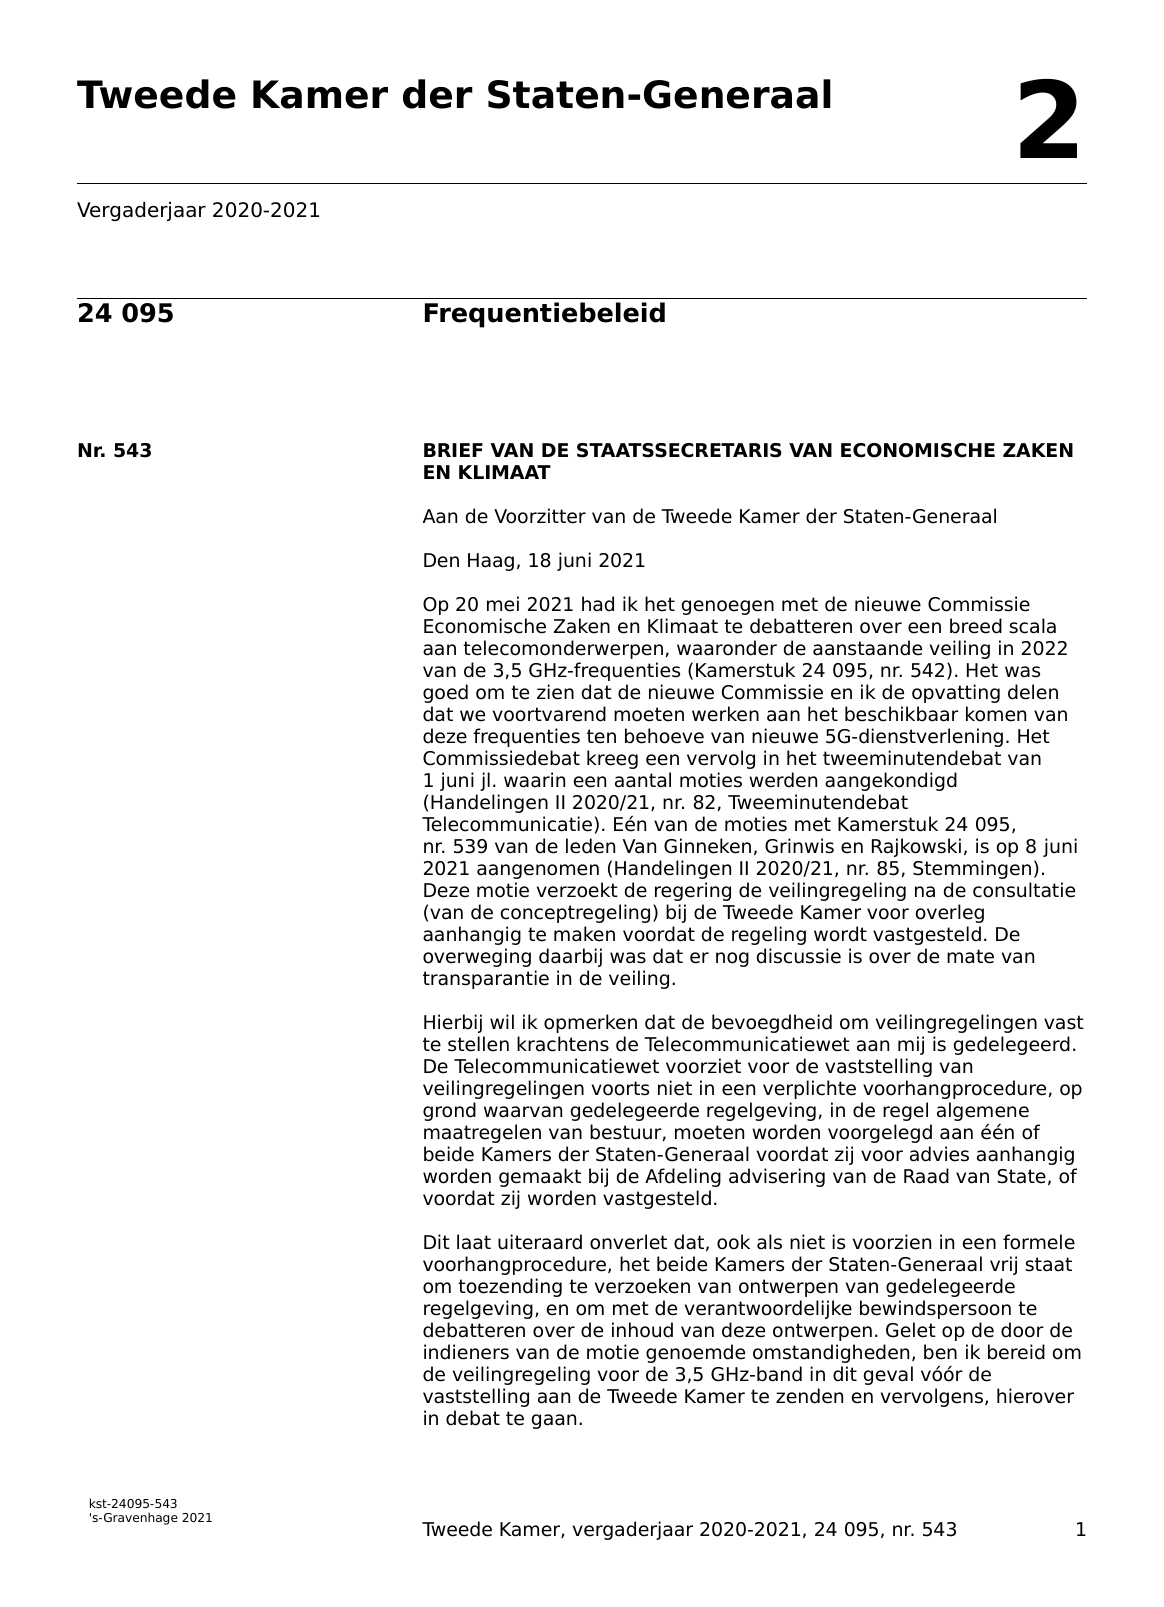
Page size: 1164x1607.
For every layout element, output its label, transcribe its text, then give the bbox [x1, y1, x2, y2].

text Op 20 mei 2021 had ik het genoegen met de nieuwe Commissie Economische Zaken en Klimaat te debatteren over een breed scala aan telecomonderwerpen, waaronder de aanstaande veiling in 2022 van de 3,5 GHz-frequenties (Kamerstuk 24 095, nr. 542). Het was goed om te zien dat de nieuwe Commissie en ik de opvatting delen dat we voortvarend moeten werken aan het beschikbaar komen van deze frequenties ten behoeve van nieuwe 5G-dienstverlening. Het Commissiedebat kreeg een vervolg in het tweeminutendebat van 1 juni jl. waarin een aantal moties werden aangekondigd (Handelingen II 2020/21, nr. 82, Tweeminutendebat Telecommunicatie). Eén van de moties met Kamerstuk 24 095, nr. 539 van de leden Van Ginneken, Grinwis en Rajkowski, is op 8 juni 2021 aangenomen (Handelingen II 2020/21, nr. 85, Stemmingen). Deze motie verzoekt de regering de veilingregeling na de consultatie (van de conceptregeling) bij de Tweede Kamer voor overleg aanhangig te maken voordat de regeling wordt vastgesteld. De overweging daarbij was dat er nog discussie is over de mate van transparantie in de veiling. [422, 594, 1087, 990]
text Hierbij wil ik opmerken dat de bevoegdheid om veilingregelingen vast te stellen krachtens de Telecommunicatiewet aan mij is gedelegeerd. De Telecommunicatiewet voorziet voor de vaststelling van veilingregelingen voorts niet in een verplichte voorhangprocedure, op grond waarvan gedelegeerde regelgeving, in de regel algemene maatregelen van bestuur, moeten worden voorgelegd aan één of beide Kamers der Staten-Generaal voordat zij voor advies aanhangig worden gemaakt bij de Afdeling advisering van de Raad van State, of voordat zij worden vastgesteld. [422, 1012, 1087, 1210]
text 's-Gravenhage 2021 [88, 1511, 323, 1525]
text Aan de Voorzitter van de Tweede Kamer der Staten-Generaal [422, 506, 1087, 528]
table_cell Vergaderjaar 2020-2021 [77, 184, 1087, 298]
table_header 2 [886, 59, 1087, 183]
text kst-24095-543 [88, 1497, 323, 1511]
subtitle 24 095 Frequentiebeleid [77, 299, 1087, 329]
table_header Tweede Kamer der Staten-Generaal [77, 59, 886, 183]
text Dit laat uiteraard onverlet dat, ook als niet is voorzien in een formele voorhangprocedure, het beide Kamers der Staten-Generaal vrij staat om toezending te verzoeken van ontwerpen van gedelegeerde regelgeving, en om met de verantwoordelijke bewindspersoon te debatteren over de inhoud van deze ontwerpen. Gelet op de door de indieners van de motie genoemde omstandigheden, ben ik bereid om de veilingregeling voor de 3,5 GHz-band in dit geval vóór de vaststelling aan de Tweede Kamer te zenden en vervolgens, hierover in debat te gaan. [422, 1232, 1087, 1430]
text Den Haag, 18 juni 2021 [422, 550, 1087, 572]
subtitle Nr. 543 BRIEF VAN DE STAATSSECRETARIS VAN ECONOMISCHE ZAKEN EN KLIMAAT [77, 440, 1087, 484]
